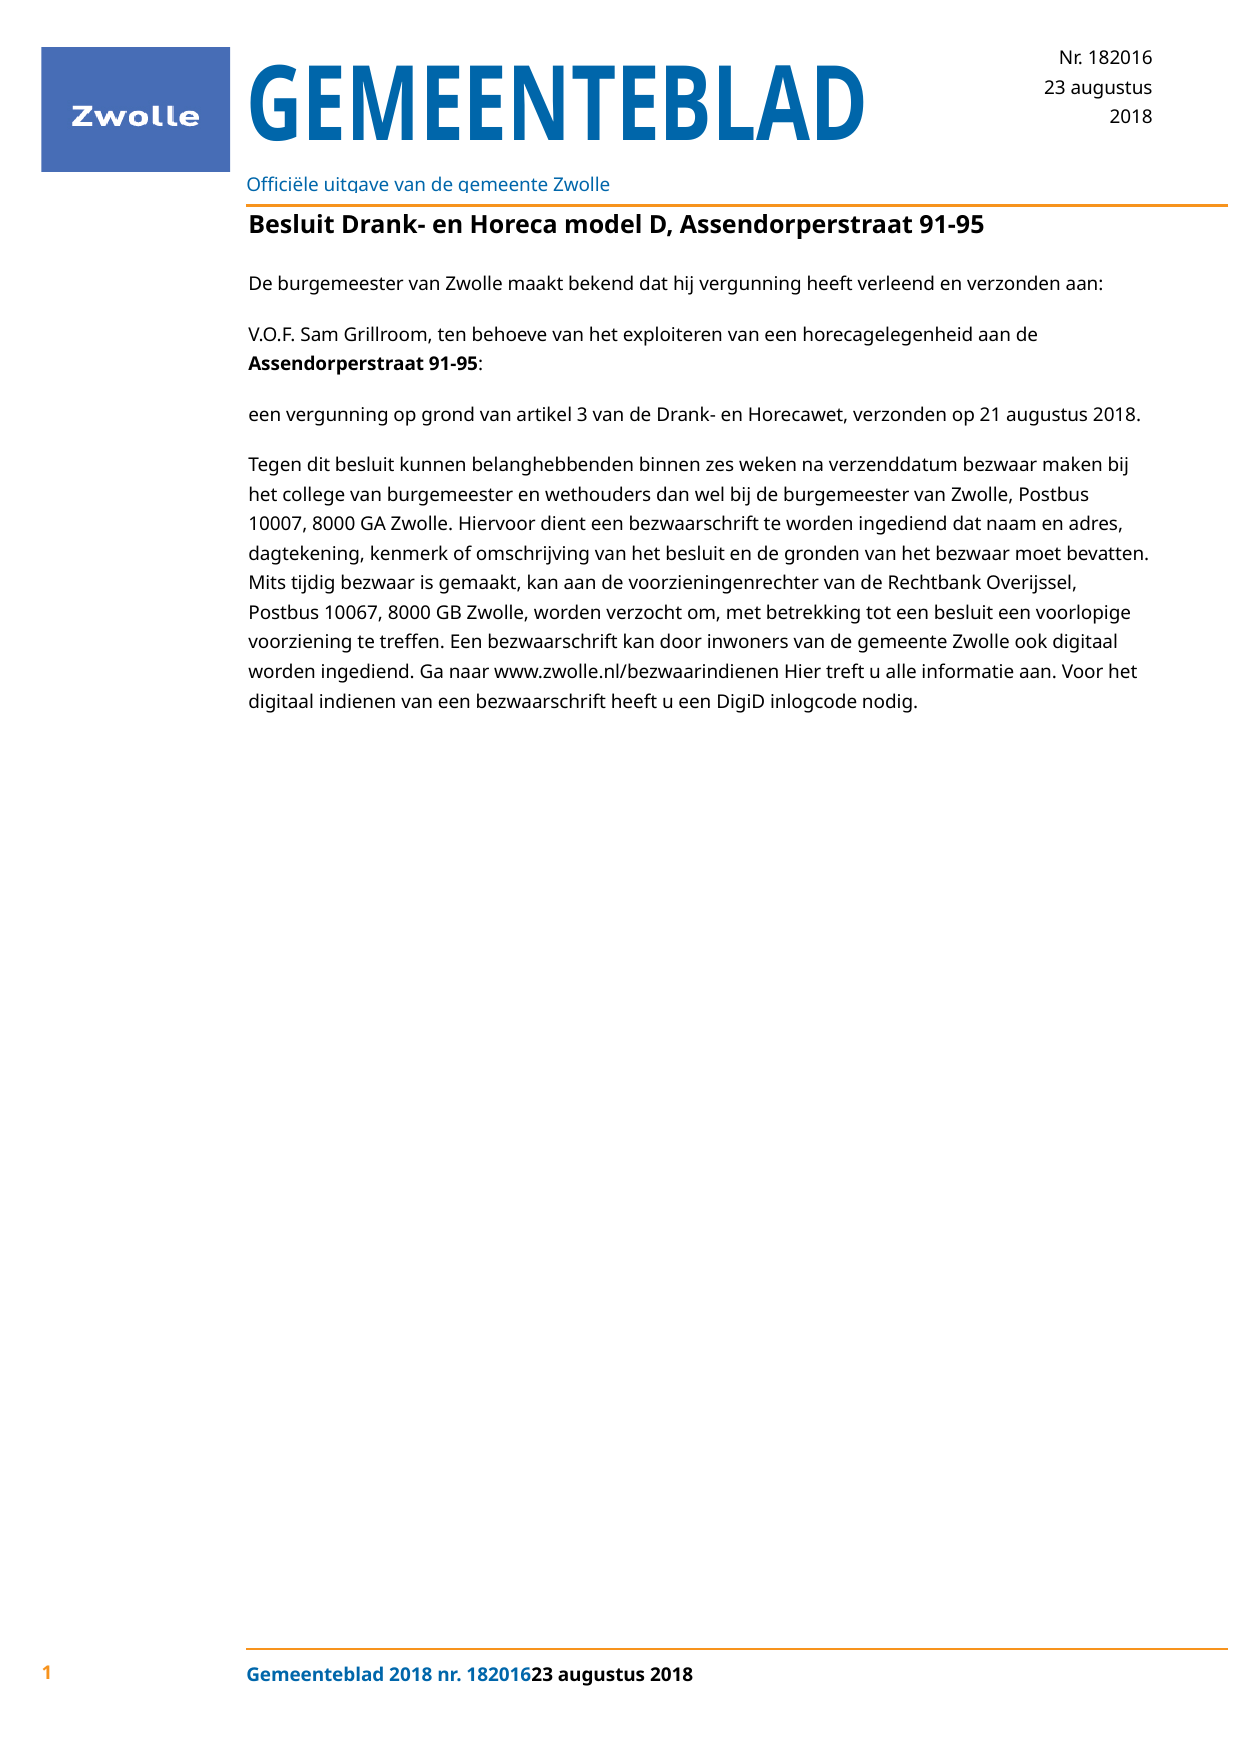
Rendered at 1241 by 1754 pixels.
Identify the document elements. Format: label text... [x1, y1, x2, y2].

text De burgemeester van Zwolle maakt bekend dat hij vergunning heeft verleend en verzonden aan: [248, 270, 1152, 296]
text Tegen dit besluit kunnen belanghebbenden binnen zes weken na verzenddatum bezwaar maken bij het college van burgemeester en wethouders dan wel bij de burgemeester van Zwolle, Postbus 10007, 8000 GA Zwolle. Hiervoor dient een bezwaarschrift te worden ingediend dat naam en adres, dagtekening, kenmerk of omschrijving van het besluit en de gronden van het bezwaar moet bevatten. Mits tijdig bezwaar is gemaakt, kan aan de voorzieningenrechter van de Rechtbank Overijssel, Postbus 10067, 8000 GB Zwolle, worden verzocht om, met betrekking tot een besluit een voorlopige voorziening te treffen. Een bezwaarschrift kan door inwoners van de gemeente Zwolle ook digitaal worden ingediend. Ga naar www.zwolle.nl/bezwaarindienen Hier treft u alle informatie aan. Voor het digitaal indienen van een bezwaarschrift heeft u een DigiD inlogcode nodig. [248, 451, 1152, 713]
text V.O.F. Sam Grillroom, ten behoeve van het exploiteren van een horecagelegenheid aan de Assendorperstraat 91-95: [248, 321, 1152, 376]
picture [41, 47, 231, 172]
text Besluit Drank- en Horeca model D, Assendorperstraat 91-95 [248, 207, 1152, 241]
text een vergunning op grond van artikel 3 van de Drank- en Horecawet, verzonden op 21 augustus 2018. [248, 401, 1152, 426]
